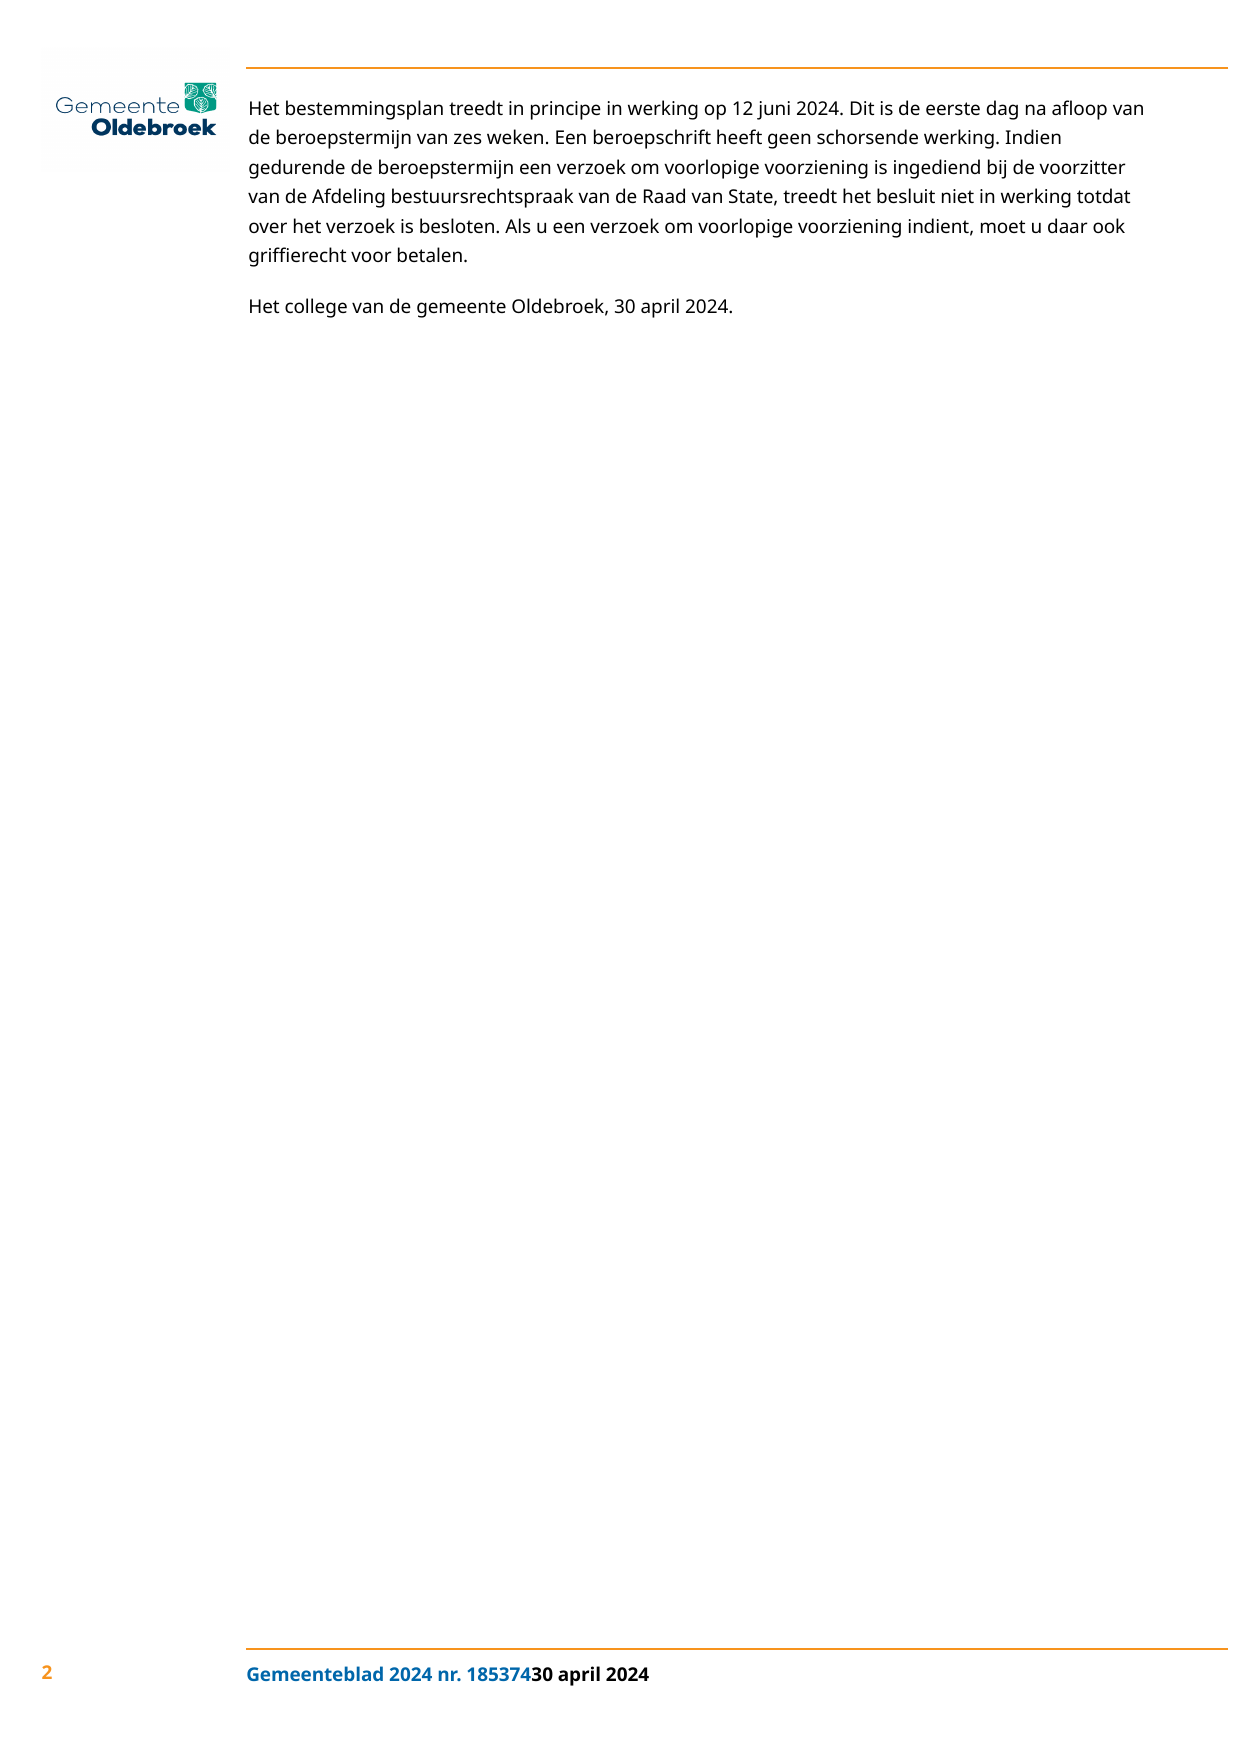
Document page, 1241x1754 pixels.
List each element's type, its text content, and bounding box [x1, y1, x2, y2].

picture [41, 47, 231, 172]
text Het bestemmingsplan treedt in principe in werking op 12 juni 2024. Dit is de eerste dag na afloop van de beroepstermijn van zes weken. Een beroepschrift heeft geen schorsende werking. Indien gedurende de beroepstermijn een verzoek om voorlopige voorziening is ingediend bij de voorzitter van de Afdeling bestuursrechtspraak van de Raad van State, treedt het besluit niet in werking totdat over het verzoek is besloten. Als u een verzoek om voorlopige voorziening indient, moet u daar ook griffierecht voor betalen. [248, 95, 1152, 268]
text Het college van de gemeente Oldebroek, 30 april 2024. [248, 293, 1152, 319]
